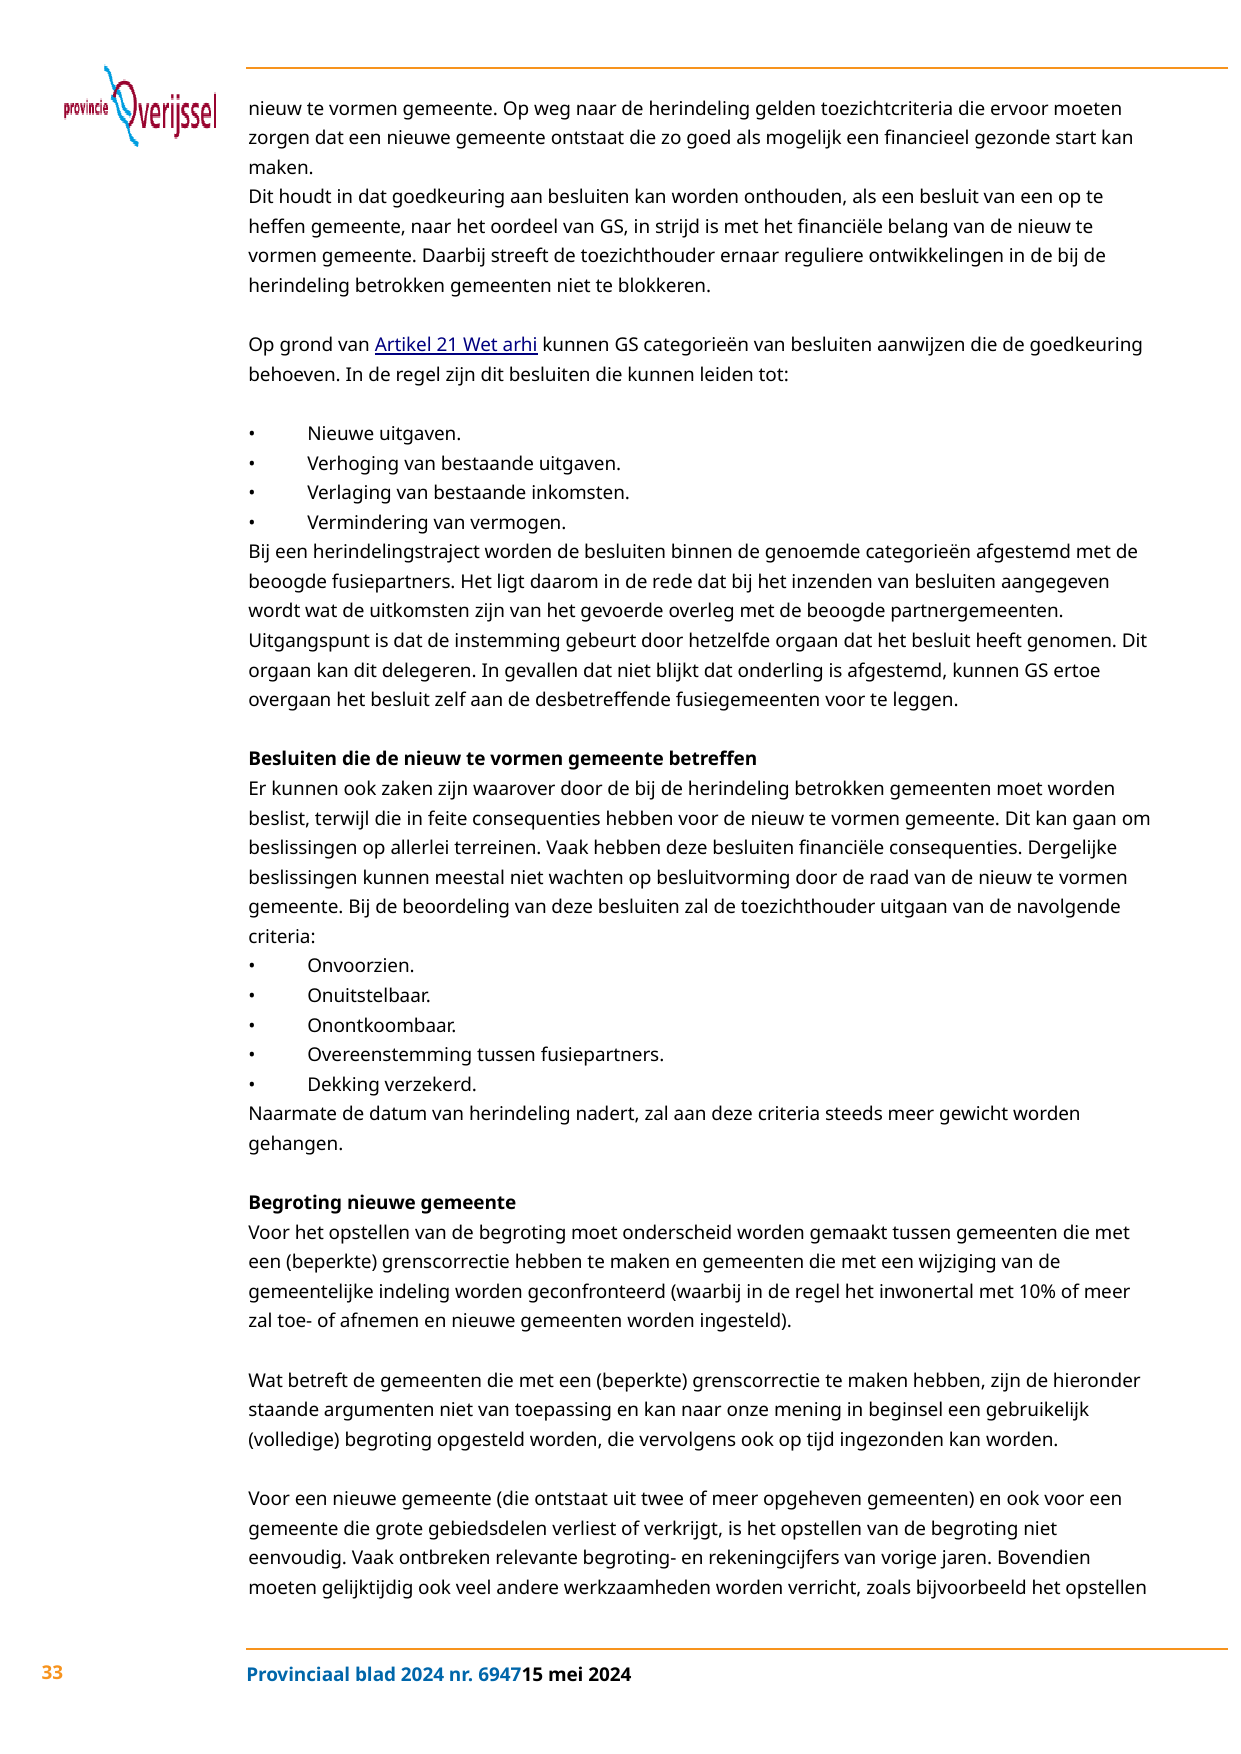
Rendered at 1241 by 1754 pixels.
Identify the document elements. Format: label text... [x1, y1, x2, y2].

picture [41, 47, 231, 172]
list Onuitstelbaar. [248, 982, 1152, 1008]
list Onontkoombaar. [248, 1012, 1152, 1038]
text Voor het opstellen van de begroting moet onderscheid worden gemaakt tussen gemeenten die met een (beperkte) grenscorrectie hebben te maken en gemeenten die met een wijziging van de gemeentelijke indeling worden geconfronteerd (waarbij in de regel het inwonertal met 10% of meer zal toe- of afnemen en nieuwe gemeenten worden ingesteld). [248, 1219, 1152, 1333]
list Onvoorzien. [248, 953, 1152, 978]
text Voor een nieuwe gemeente (die ontstaat uit twee of meer opgeheven gemeenten) en ook voor een gemeente die grote gebiedsdelen verliest of verkrijgt, is het opstellen van de begroting niet eenvoudig. Vaak ontbreken relevante begroting- en rekeningcijfers van vorige jaren. Bovendien moeten gelijktijdig ook veel andere werkzaamheden worden verricht, zoals bijvoorbeeld het opstellen [248, 1485, 1152, 1600]
text Wat betreft de gemeenten die met een (beperkte) grenscorrectie te maken hebben, zijn de hieronder staande argumenten niet van toepassing en kan naar onze mening in beginsel een gebruikelijk (volledige) begroting opgesteld worden, die vervolgens ook op tijd ingezonden kan worden. [248, 1367, 1152, 1452]
text Naarmate de datum van herindeling nadert, zal aan deze criteria steeds meer gewicht worden gehangen. [248, 1101, 1152, 1156]
list Nieuwe uitgaven. [248, 420, 1152, 446]
text Begroting nieuwe gemeente [248, 1189, 1152, 1215]
list Overeenstemming tussen fusiepartners. [248, 1041, 1152, 1067]
text Besluiten die de nieuw te vormen gemeente betreffen [248, 746, 1152, 771]
list Verlaging van bestaande inkomsten. [248, 479, 1152, 505]
list Verhoging van bestaande uitgaven. [248, 450, 1152, 476]
text Dit houdt in dat goedkeuring aan besluiten kan worden onthouden, als een besluit van een op te heffen gemeente, naar het oordeel van GS, in strijd is met het financiële belang van de nieuw te vormen gemeente. Daarbij streeft de toezichthouder ernaar reguliere ontwikkelingen in de bij de herindeling betrokken gemeenten niet te blokkeren. [248, 183, 1152, 298]
text nieuw te vormen gemeente. Op weg naar de herindeling gelden toezichtcriteria die ervoor moeten zorgen dat een nieuwe gemeente ontstaat die zo goed als mogelijk een financieel gezonde start kan maken. [248, 95, 1152, 180]
text Op grond van Artikel 21 Wet arhi kunnen GS categorieën van besluiten aanwijzen die de goedkeuring behoeven. In de regel zijn dit besluiten die kunnen leiden tot: [248, 331, 1152, 387]
list Vermindering van vermogen. [248, 509, 1152, 535]
text Bij een herindelingstraject worden de besluiten binnen de genoemde categorieën afgestemd met de beoogde fusiepartners. Het ligt daarom in de rede dat bij het inzenden van besluiten aangegeven wordt wat de uitkomsten zijn van het gevoerde overleg met de beoogde partnergemeenten. Uitgangspunt is dat de instemming gebeurt door hetzelfde orgaan dat het besluit heeft genomen. Dit orgaan kan dit delegeren. In gevallen dat niet blijkt dat onderling is afgestemd, kunnen GS ertoe overgaan het besluit zelf aan de desbetreffende fusiegemeenten voor te leggen. [248, 538, 1152, 712]
list Dekking verzekerd. [248, 1071, 1152, 1097]
text Er kunnen ook zaken zijn waarover door de bij de herindeling betrokken gemeenten moet worden beslist, terwijl die in feite consequenties hebben voor de nieuw te vormen gemeente. Dit kan gaan om beslissingen op allerlei terreinen. Vaak hebben deze besluiten financiële consequenties. Dergelijke beslissingen kunnen meestal niet wachten op besluitvorming door de raad van de nieuw te vormen gemeente. Bij de beoordeling van deze besluiten zal de toezichthouder uitgaan van de navolgende criteria: [248, 775, 1152, 949]
